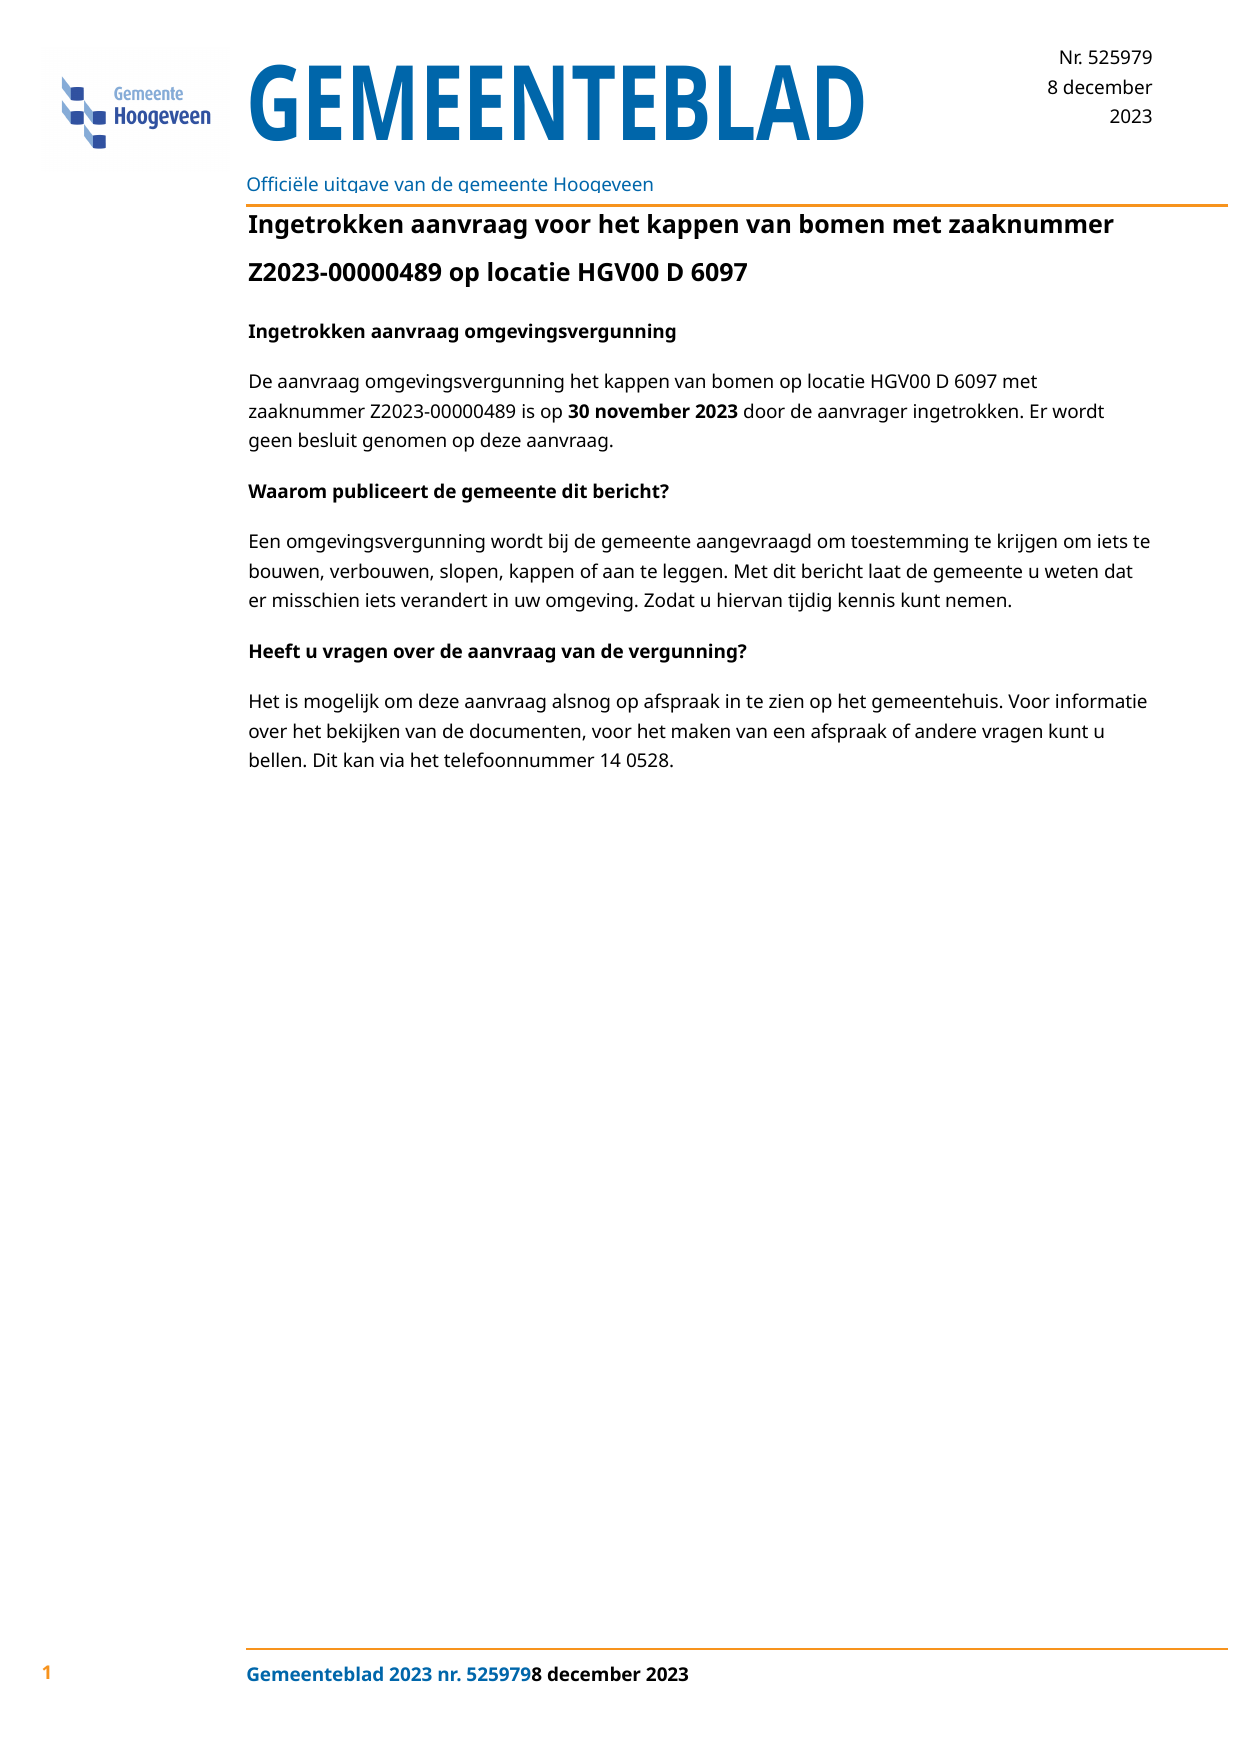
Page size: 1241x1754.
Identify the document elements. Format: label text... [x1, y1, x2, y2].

text Heeft u vragen over de aanvraag van de vergunning? [248, 638, 1152, 664]
text Ingetrokken aanvraag omgevingsvergunning [248, 318, 1152, 344]
picture [41, 47, 231, 172]
text Ingetrokken aanvraag voor het kappen van bomen met zaaknummer Z2023-00000489 op locatie HGV00 D 6097 [248, 207, 1152, 288]
text De aanvraag omgevingsvergunning het kappen van bomen op locatie HGV00 D 6097 met zaaknummer Z2023-00000489 is op 30 november 2023 door de aanvrager ingetrokken. Er wordt geen besluit genomen op deze aanvraag. [248, 368, 1152, 453]
text Een omgevingsvergunning wordt bij de gemeente aangevraagd om toestemming te krijgen om iets te bouwen, verbouwen, slopen, kappen of aan te leggen. Met dit bericht laat de gemeente u weten dat er misschien iets verandert in uw omgeving. Zodat u hiervan tijdig kennis kunt nemen. [248, 528, 1152, 613]
text Het is mogelijk om deze aanvraag alsnog op afspraak in te zien op het gemeentehuis. Voor informatie over het bekijken van de documenten, voor het maken van een afspraak of andere vragen kunt u bellen. Dit kan via het telefoonnummer 14 0528. [248, 688, 1152, 773]
text Waarom publiceert de gemeente dit bericht? [248, 478, 1152, 504]
